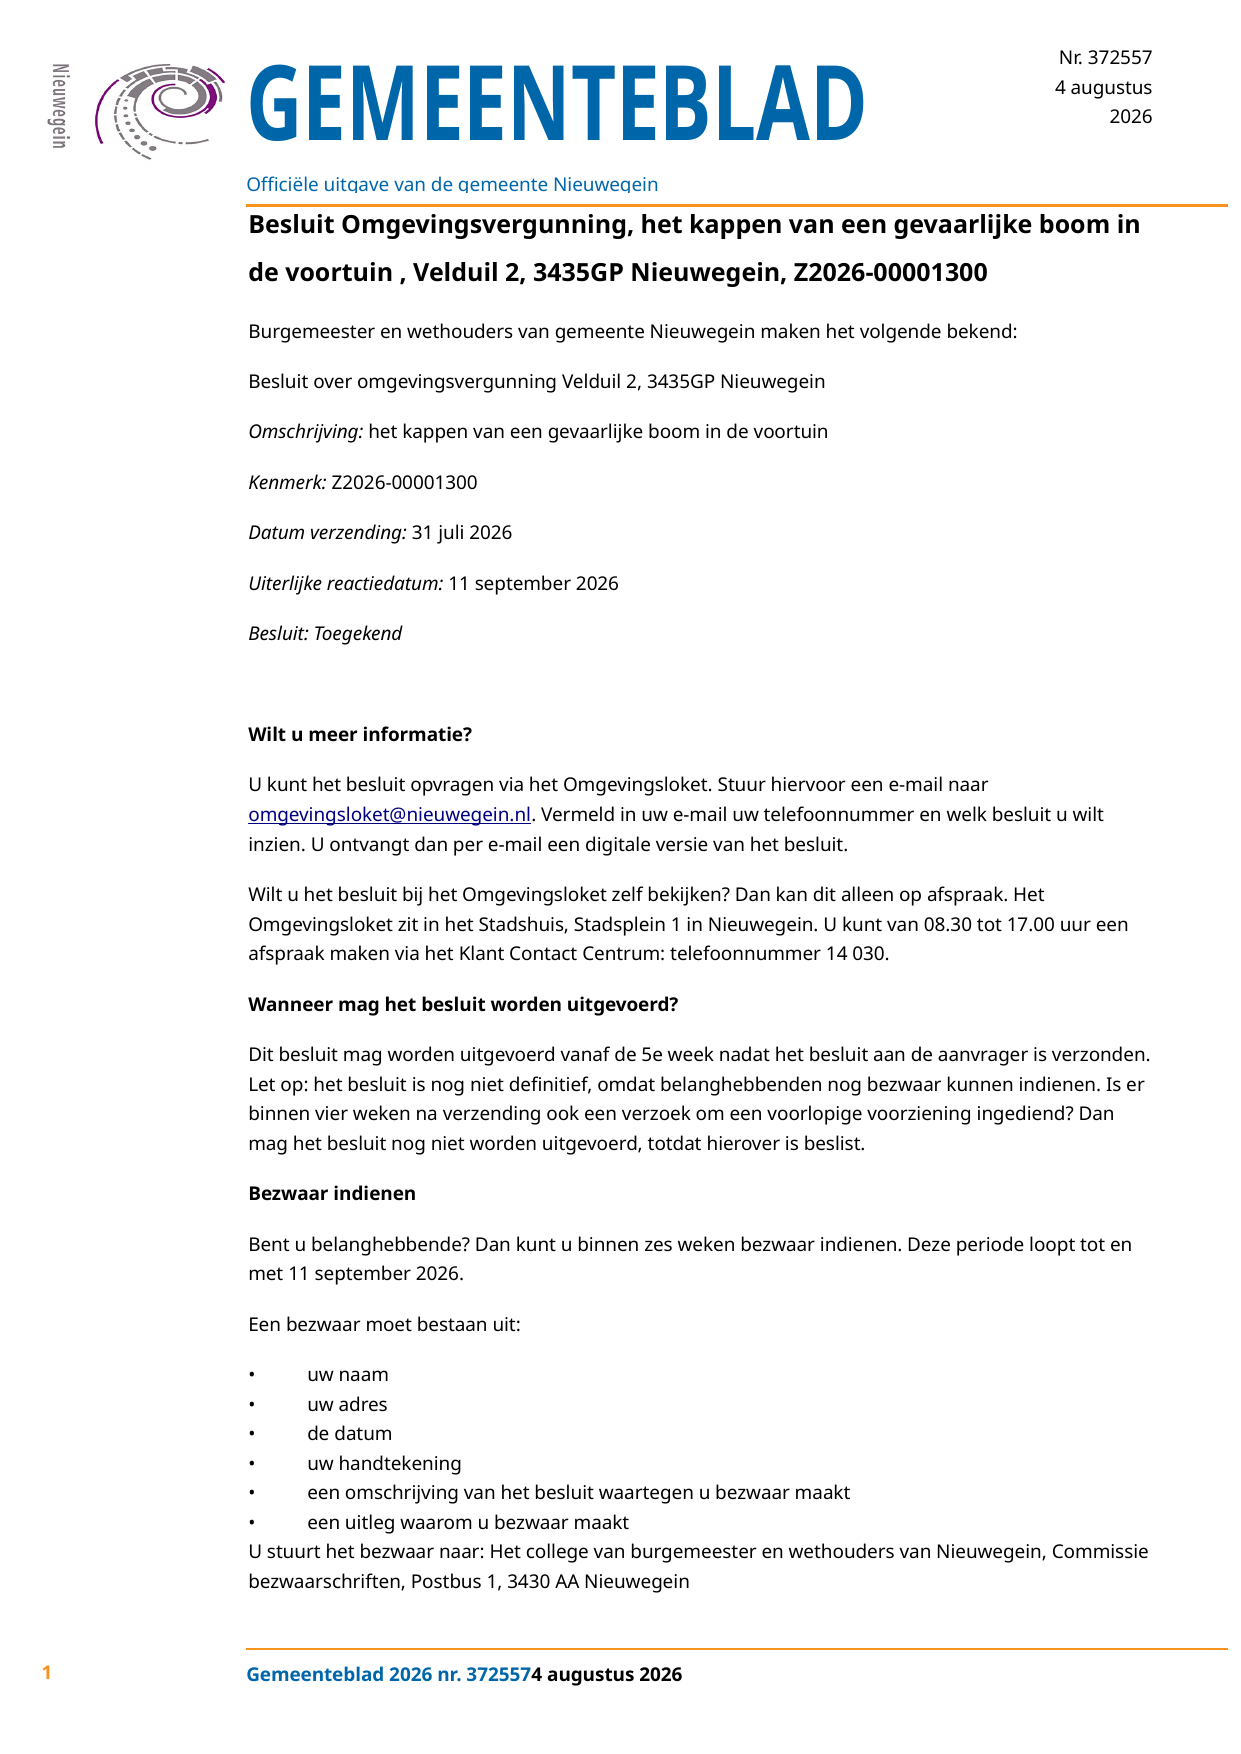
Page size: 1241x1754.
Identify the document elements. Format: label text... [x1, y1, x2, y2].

text U stuurt het bezwaar naar: Het college van burgemeester en wethouders van Nieuwegein, Commissie bezwaarschriften, Postbus 1, 3430 AA Nieuwegein [248, 1539, 1152, 1594]
list uw handtekening [248, 1450, 1152, 1476]
text Uiterlijke reactiedatum: 11 september 2026 [248, 570, 1152, 596]
text U kunt het besluit opvragen via het Omgevingsloket. Stuur hiervoor een e-mail naar omgevingsloket@nieuwegein.nl. Vermeld in uw e-mail uw telefoonnummer en welk besluit u wilt inzien. U ontvangt dan per e-mail een digitale versie van het besluit. [248, 772, 1152, 857]
picture [41, 47, 231, 172]
text Besluit: Toegekend [248, 620, 1152, 646]
list een uitleg waarom u bezwaar maakt [248, 1509, 1152, 1535]
text Een bezwaar moet bestaan uit: [248, 1311, 1152, 1337]
list de datum [248, 1420, 1152, 1446]
list uw naam [248, 1361, 1152, 1387]
text Wilt u meer informatie? [248, 721, 1152, 747]
text Besluit Omgevingsvergunning, het kappen van een gevaarlijke boom in de voortuin , Velduil 2, 3435GP Nieuwegein, Z2026-00001300 [248, 207, 1152, 288]
list een omschrijving van het besluit waartegen u bezwaar maakt [248, 1479, 1152, 1505]
text Omschrijving: het kappen van een gevaarlijke boom in de voortuin [248, 419, 1152, 444]
text Bezwaar indienen [248, 1180, 1152, 1206]
text Dit besluit mag worden uitgevoerd vanaf de 5e week nadat het besluit aan de aanvrager is verzonden. Let op: het besluit is nog niet definitief, omdat belanghebbenden nog bezwaar kunnen indienen. Is er binnen vier weken na verzending ook een verzoek om een voorlopige voorziening ingediend? Dan mag het besluit nog niet worden uitgevoerd, totdat hierover is beslist. [248, 1041, 1152, 1156]
text Besluit over omgevingsvergunning Velduil 2, 3435GP Nieuwegein [248, 368, 1152, 394]
text Kenmerk: Z2026-00001300 [248, 469, 1152, 495]
text Bent u belanghebbende? Dan kunt u binnen zes weken bezwaar indienen. Deze periode loopt tot en met 11 september 2026. [248, 1231, 1152, 1286]
text Datum verzending: 31 juli 2026 [248, 519, 1152, 545]
text Wanneer mag het besluit worden uitgevoerd? [248, 991, 1152, 1017]
text Burgemeester en wethouders van gemeente Nieuwegein maken het volgende bekend: [248, 318, 1152, 344]
list uw adres [248, 1391, 1152, 1417]
text Wilt u het besluit bij het Omgevingsloket zelf bekijken? Dan kan dit alleen op afspraak. Het Omgevingsloket zit in het Stadshuis, Stadsplein 1 in Nieuwegein. U kunt van 08.30 tot 17.00 uur een afspraak maken via het Klant Contact Centrum: telefoonnummer 14 030. [248, 881, 1152, 966]
